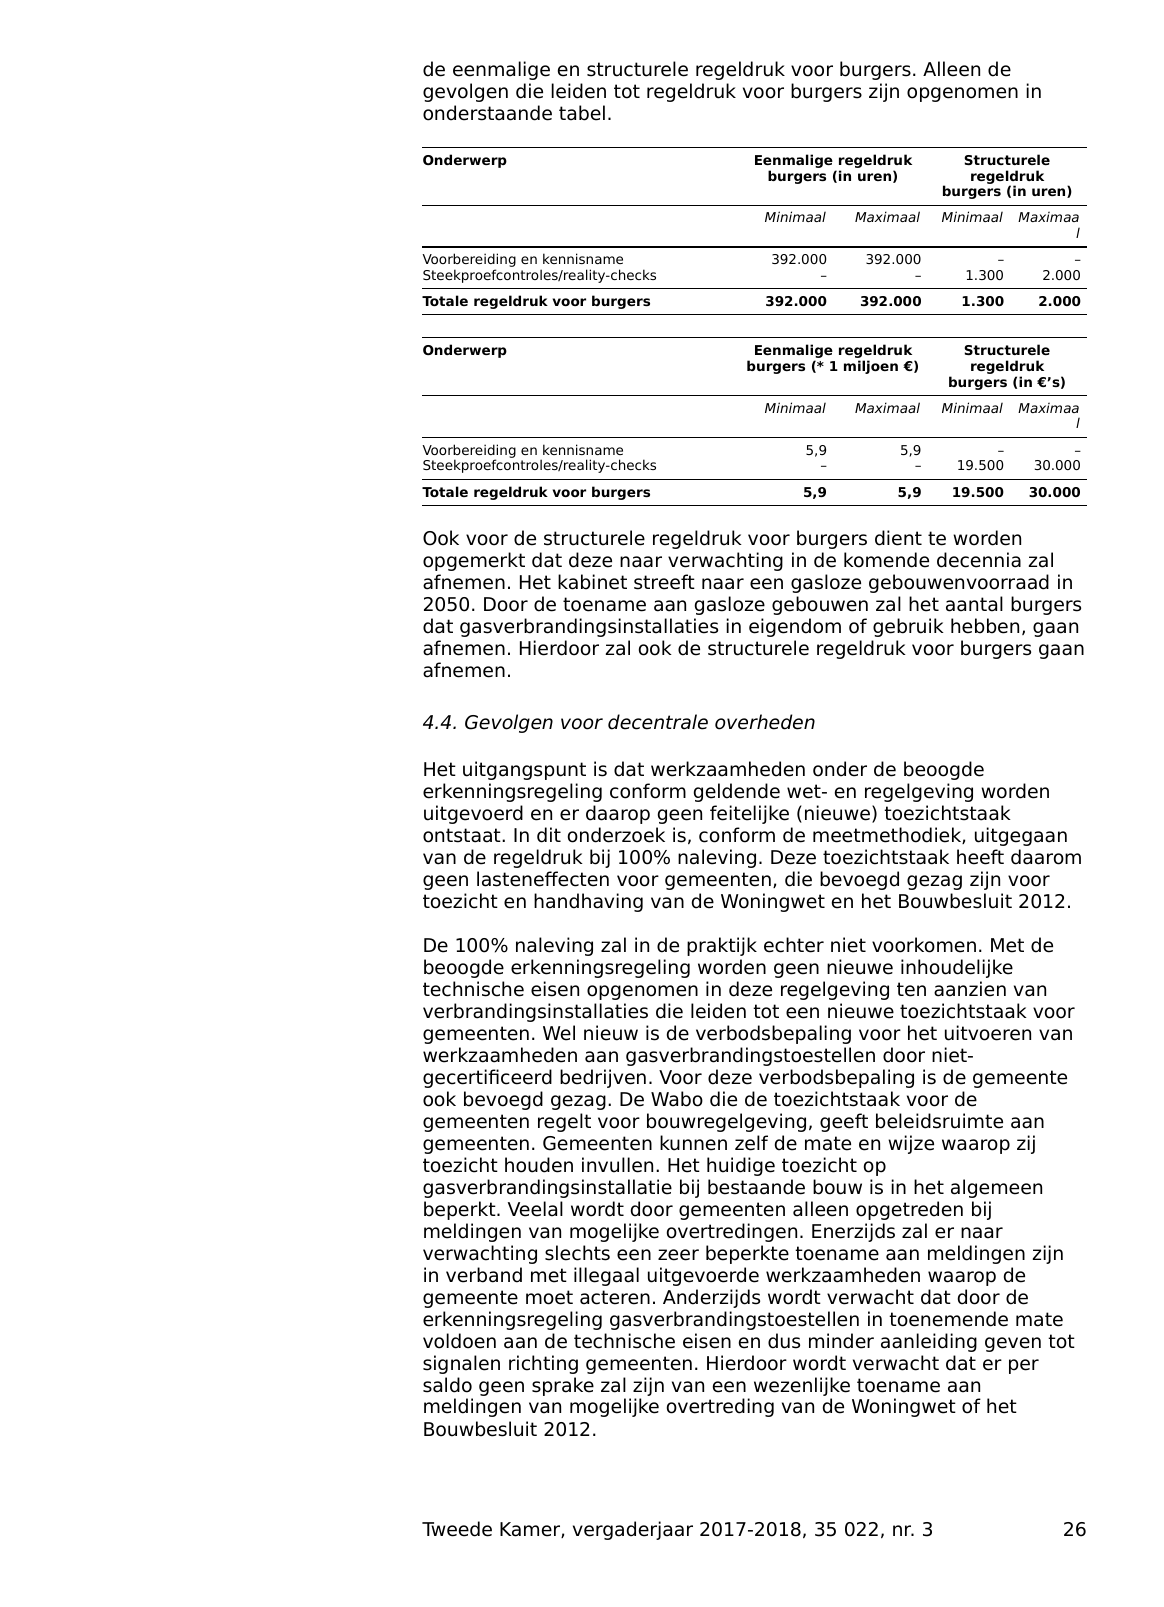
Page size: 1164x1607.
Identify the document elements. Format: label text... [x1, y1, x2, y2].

table_cell 5,9 [833, 438, 927, 458]
table_cell 2.000 [1010, 268, 1087, 288]
table_cell Totale regeldruk voor burgers [422, 480, 738, 505]
table_cell Steekproefcontroles/reality-checks [422, 458, 738, 479]
table_cell – [738, 458, 833, 479]
table_cell – [738, 268, 833, 288]
table_header Onderwerp [422, 148, 738, 204]
table_cell [422, 396, 738, 437]
table_cell 5,9 [833, 480, 927, 505]
table_cell Maximaal [1010, 206, 1087, 246]
table_cell 5,9 [738, 438, 833, 458]
table_cell Minimaal [927, 206, 1010, 246]
table_cell Minimaal [738, 206, 833, 246]
table_cell – [927, 248, 1010, 268]
table_cell 1.300 [927, 289, 1010, 314]
table_cell Voorbereiding en kennisname [422, 248, 738, 268]
text De 100% naleving zal in de praktijk echter niet voorkomen. Met de beoogde erkenningsregeling worden geen nieuwe inhoudelijke technische eisen opgenomen in deze regelgeving ten aanzien van verbrandingsinstallaties die leiden tot een nieuwe toezichtstaak voor gemeenten. Wel nieuw is de verbodsbepaling voor het uitvoeren van werkzaamheden aan gasverbrandingstoestellen door niet-gecertificeerd bedrijven. Voor deze verbodsbepaling is de gemeente ook bevoegd gezag. De Wabo die de toezichtstaak voor de gemeenten regelt voor bouwregelgeving, geeft beleidsruimte aan gemeenten. Gemeenten kunnen zelf de mate en wijze waarop zij toezicht houden invullen. Het huidige toezicht op gasverbrandingsinstallatie bij bestaande bouw is in het algemeen beperkt. Veelal wordt door gemeenten alleen opgetreden bij meldingen van mogelijke overtredingen. Enerzijds zal er naar verwachting slechts een zeer beperkte toename aan meldingen zijn in verband met illegaal uitgevoerde werkzaamheden waarop de gemeente moet acteren. Anderzijds wordt verwacht dat door de erkenningsregeling gasverbrandingstoestellen in toenemende mate voldoen aan de technische eisen en dus minder aanleiding geven tot signalen richting gemeenten. Hierdoor wordt verwacht dat er per saldo geen sprake zal zijn van een wezenlijke toename aan meldingen van mogelijke overtreding van de Woningwet of het Bouwbesluit 2012. [422, 935, 1087, 1440]
table_cell 1.300 [927, 268, 1010, 288]
table_header Eenmalige regeldruk burgers (* 1 miljoen €) [738, 338, 927, 395]
table_cell 30.000 [1010, 480, 1087, 505]
table_cell 30.000 [1010, 458, 1087, 479]
table_cell Maximaal [833, 396, 927, 437]
table_cell – [927, 438, 1010, 458]
table_cell 392.000 [833, 289, 927, 314]
table_cell – [1010, 248, 1087, 268]
table_cell 19.500 [927, 480, 1010, 505]
table_cell Totale regeldruk voor burgers [422, 289, 738, 314]
table_cell 392.000 [833, 248, 927, 268]
table_cell Steekproefcontroles/reality-checks [422, 268, 738, 288]
table_cell Minimaal [927, 396, 1010, 437]
table_cell – [833, 458, 927, 479]
table_cell Minimaal [738, 396, 833, 437]
table_cell Maximaal [833, 206, 927, 246]
subtitle 4.4. Gevolgen voor decentrale overheden [422, 712, 1087, 734]
table_cell 19.500 [927, 458, 1010, 479]
table_header Onderwerp [422, 338, 738, 395]
table_cell 5,9 [738, 480, 833, 505]
table_cell – [833, 268, 927, 288]
text de eenmalige en structurele regeldruk voor burgers. Alleen de gevolgen die leiden tot regeldruk voor burgers zijn opgenomen in onderstaande tabel. [422, 59, 1087, 125]
table_cell Voorbereiding en kennisname [422, 438, 738, 458]
table_cell Maximaal [1010, 396, 1087, 437]
text Het uitgangspunt is dat werkzaamheden onder de beoogde erkenningsregeling conform geldende wet- en regelgeving worden uitgevoerd en er daarop geen feitelijke (nieuwe) toezichtstaak ontstaat. In dit onderzoek is, conform de meetmethodiek, uitgegaan van de regeldruk bij 100% naleving. Deze toezichtstaak heeft daarom geen lasteneffecten voor gemeenten, die bevoegd gezag zijn voor toezicht en handhaving van de Woningwet en het Bouwbesluit 2012. [422, 759, 1087, 913]
table_header Eenmalige regeldruk burgers (in uren) [738, 148, 927, 204]
table_header Structurele regeldruk burgers (in uren) [927, 148, 1087, 204]
table_header Structurele regeldruk burgers (in €’s) [927, 338, 1087, 395]
table_cell – [1010, 438, 1087, 458]
table_cell 392.000 [738, 289, 833, 314]
table_cell [422, 206, 738, 246]
table_cell 392.000 [738, 248, 833, 268]
text Ook voor de structurele regeldruk voor burgers dient te worden opgemerkt dat deze naar verwachting in de komende decennia zal afnemen. Het kabinet streeft naar een gasloze gebouwenvoorraad in 2050. Door de toename aan gasloze gebouwen zal het aantal burgers dat gasverbrandingsinstallaties in eigendom of gebruik hebben, gaan afnemen. Hierdoor zal ook de structurele regeldruk voor burgers gaan afnemen. [422, 528, 1087, 682]
table_cell 2.000 [1010, 289, 1087, 314]
